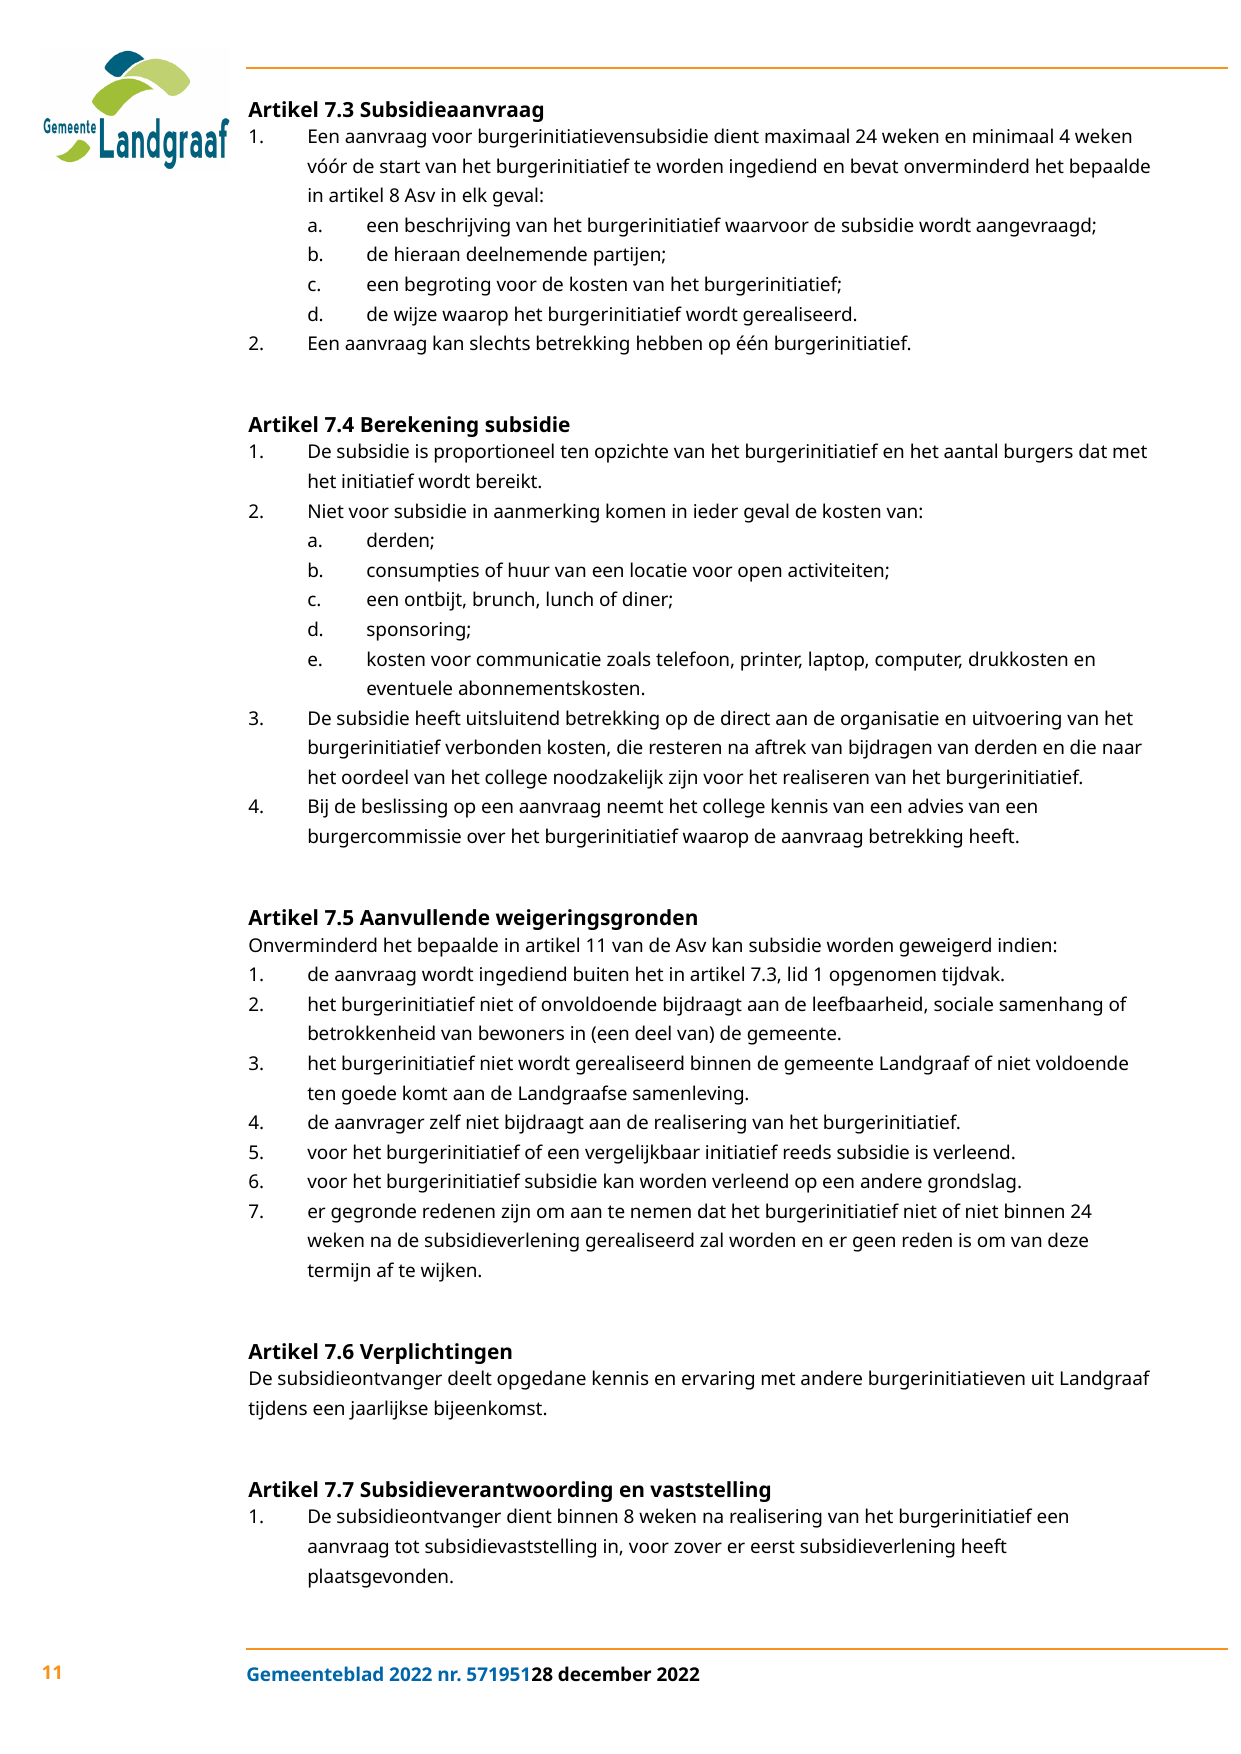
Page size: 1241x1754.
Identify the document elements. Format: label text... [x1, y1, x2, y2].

list de aanvrager zelf niet bijdraagt aan de realisering van het burgerinitiatief. [248, 1109, 1152, 1135]
list er gegronde redenen zijn om aan te nemen dat het burgerinitiatief niet of niet binnen 24 weken na de subsidieverlening gerealiseerd zal worden en er geen reden is om van deze termijn af te wijken. [248, 1198, 1152, 1283]
list de wijze waarop het burgerinitiatief wordt gerealiseerd. [307, 301, 1152, 326]
list consumpties of huur van een locatie voor open activiteiten; [307, 557, 1152, 583]
picture [41, 47, 231, 172]
list een ontbijt, brunch, lunch of diner; [307, 587, 1152, 612]
list Niet voor subsidie in aanmerking komen in ieder geval de kosten van: [248, 498, 1152, 524]
list Bij de beslissing op een aanvraag neemt het college kennis van een advies van een burgercommissie over het burgerinitiatief waarop de aanvraag betrekking heeft. [248, 794, 1152, 849]
list een begroting voor de kosten van het burgerinitiatief; [307, 271, 1152, 297]
text De subsidieontvanger deelt opgedane kennis en ervaring met andere burgerinitiatieven uit Landgraaf tijdens een jaarlijkse bijeenkomst. [248, 1366, 1152, 1421]
list Een aanvraag voor burgerinitiatievensubsidie dient maximaal 24 weken en minimaal 4 weken vóór de start van het burgerinitiatief te worden ingediend en bevat onverminderd het bepaalde in artikel 8 Asv in elk geval: [248, 123, 1152, 208]
text Artikel 7.6 Verplichtingen [248, 1337, 1152, 1366]
list een beschrijving van het burgerinitiatief waarvoor de subsidie wordt aangevraagd; [307, 212, 1152, 238]
text Onverminderd het bepaalde in artikel 11 van de Asv kan subsidie worden geweigerd indien: [248, 932, 1152, 957]
list de aanvraag wordt ingediend buiten het in artikel 7.3, lid 1 opgenomen tijdvak. [248, 961, 1152, 987]
text Artikel 7.3 Subsidieaanvraag [248, 95, 1152, 123]
list De subsidie heeft uitsluitend betrekking op de direct aan de organisatie en uitvoering van het burgerinitiatief verbonden kosten, die resteren na aftrek van bijdragen van derden en die naar het oordeel van het college noodzakelijk zijn voor het realiseren van het burgerinitiatief. [248, 705, 1152, 790]
list het burgerinitiatief niet of onvoldoende bijdraagt aan de leefbaarheid, sociale samenhang of betrokkenheid van bewoners in (een deel van) de gemeente. [248, 991, 1152, 1046]
list voor het burgerinitiatief subsidie kan worden verleend op een andere grondslag. [248, 1168, 1152, 1194]
list De subsidieontvanger dient binnen 8 weken na realisering van het burgerinitiatief een aanvraag tot subsidievaststelling in, voor zover er eerst subsidieverlening heeft plaatsgevonden. [248, 1504, 1152, 1588]
text Artikel 7.5 Aanvullende weigeringsgronden [248, 903, 1152, 932]
list De subsidie is proportioneel ten opzichte van het burgerinitiatief en het aantal burgers dat met het initiatief wordt bereikt. [248, 439, 1152, 494]
text Artikel 7.4 Berekening subsidie [248, 410, 1152, 439]
list derden; [307, 527, 1152, 553]
list het burgerinitiatief niet wordt gerealiseerd binnen de gemeente Landgraaf of niet voldoende ten goede komt aan de Landgraafse samenleving. [248, 1050, 1152, 1105]
list Een aanvraag kan slechts betrekking hebben op één burgerinitiatief. [248, 330, 1152, 356]
list sponsoring; [307, 616, 1152, 642]
list kosten voor communicatie zoals telefoon, printer, laptop, computer, drukkosten en eventuele abonnementskosten. [307, 646, 1152, 701]
list de hieraan deelnemende partijen; [307, 242, 1152, 267]
text Artikel 7.7 Subsidieverantwoording en vaststelling [248, 1475, 1152, 1504]
list voor het burgerinitiatief of een vergelijkbaar initiatief reeds subsidie is verleend. [248, 1139, 1152, 1164]
